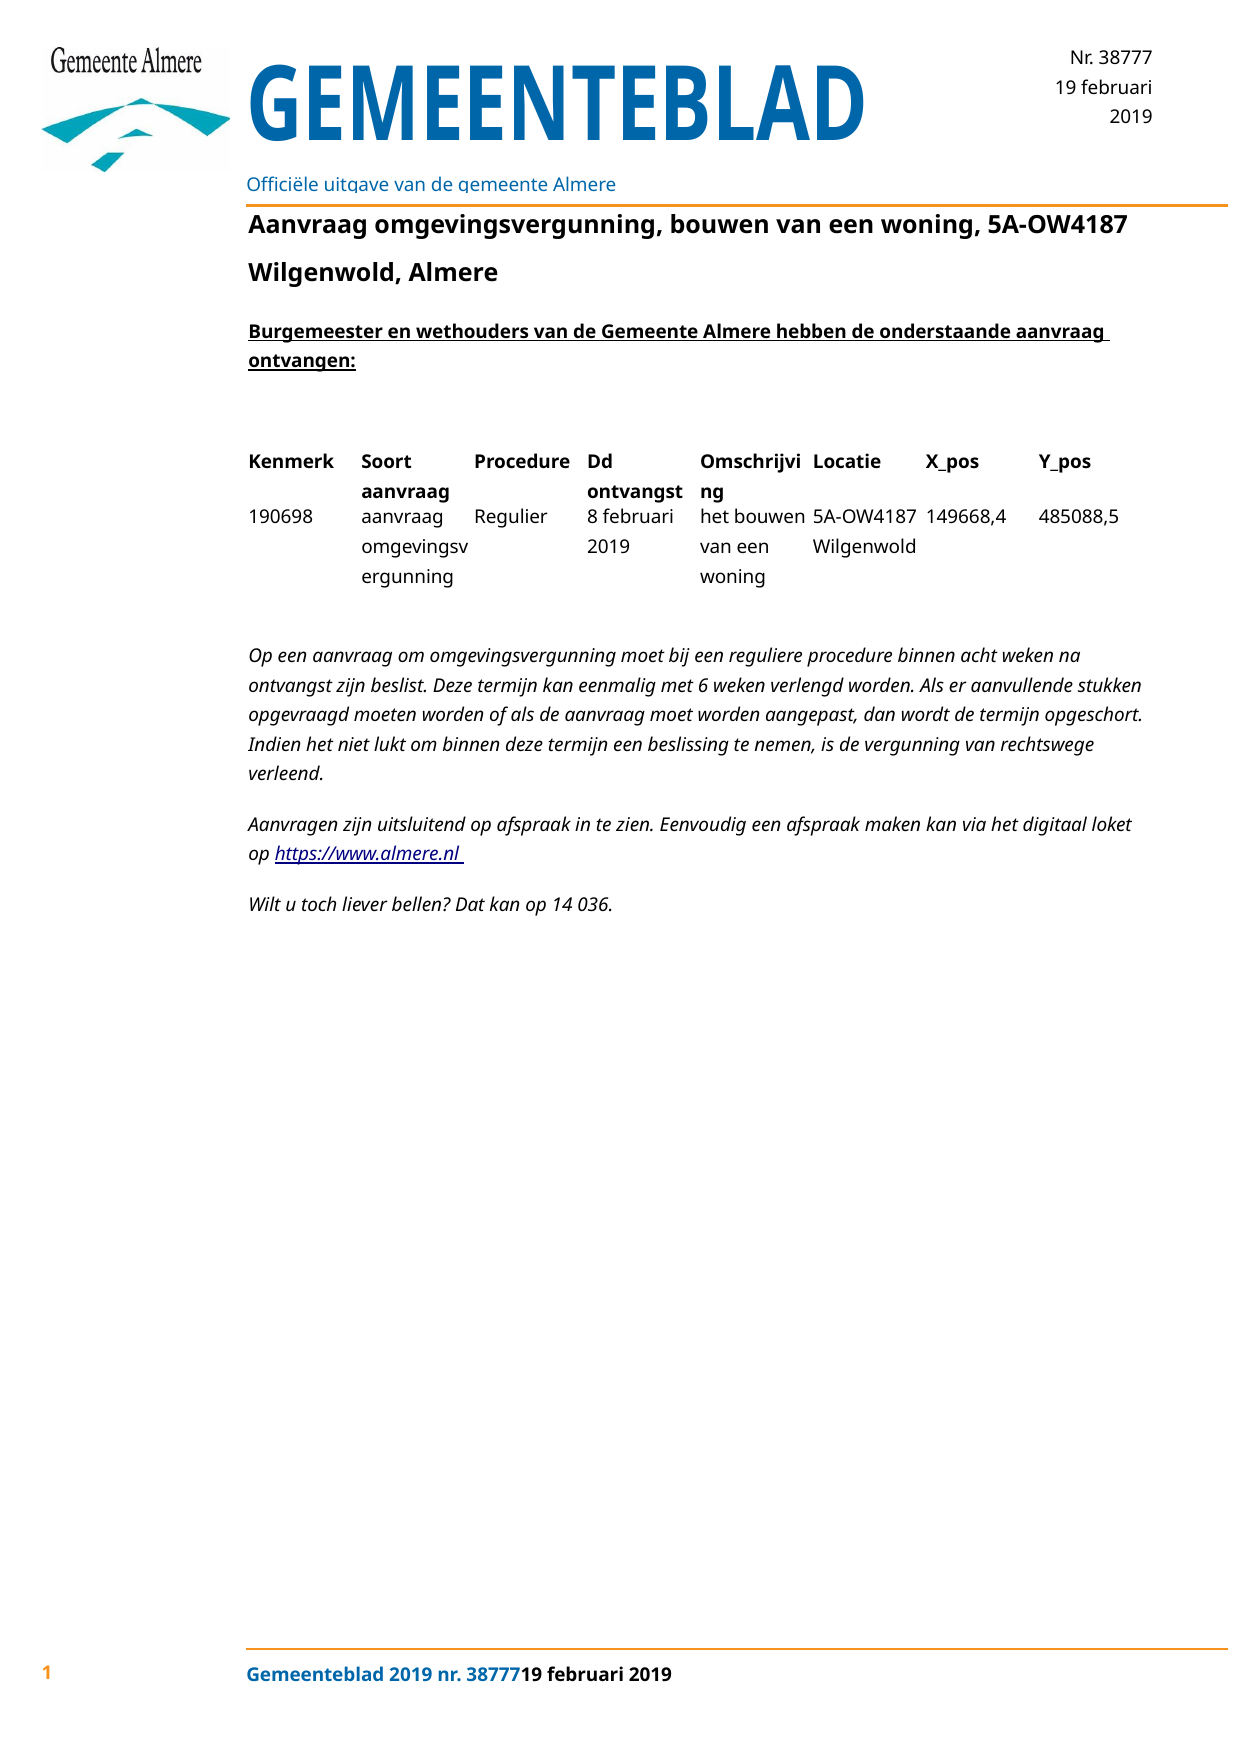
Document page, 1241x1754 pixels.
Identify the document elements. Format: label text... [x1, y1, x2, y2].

table_cell 5A-OW4187 Wilgenwold [813, 504, 926, 589]
table_header Dd ontvangst [587, 449, 700, 504]
table_cell aanvraag omgevingsvergunning [361, 504, 474, 589]
table_header Y_pos [1039, 449, 1152, 504]
text Op een aanvraag om omgevingsvergunning moet bij een reguliere procedure binnen acht weken na ontvangst zijn beslist. Deze termijn kan eenmalig met 6 weken verlengd worden. Als er aanvullende stukken opgevraagd moeten worden of als de aanvraag moet worden aangepast, dan wordt de termijn opgeschort. Indien het niet lukt om binnen deze termijn een beslissing te nemen, is de vergunning van rechtswege verleend. [248, 642, 1152, 786]
table_header Procedure [474, 449, 587, 504]
table_cell Regulier [474, 504, 587, 589]
table_header Kenmerk [248, 449, 361, 504]
table_header Soort aanvraag [361, 449, 474, 504]
text Aanvragen zijn uitsluitend op afspraak in te zien. Eenvoudig een afspraak maken kan via het digitaal loket op https://www.almere.nl [248, 811, 1152, 866]
picture [41, 47, 231, 172]
table_cell 190698 [248, 504, 361, 589]
table_cell het bouwen van een woning [700, 504, 813, 589]
table_header X_pos [926, 449, 1038, 504]
text Wilt u toch liever bellen? Dat kan op 14 036. [248, 891, 1152, 917]
text Burgemeester en wethouders van de Gemeente Almere hebben de onderstaande aanvraag ontvangen: [248, 318, 1152, 373]
text Aanvraag omgevingsvergunning, bouwen van een woning, 5A-OW4187 Wilgenwold, Almere [248, 207, 1152, 288]
table_cell 149668,4 [926, 504, 1038, 589]
table_cell 485088,5 [1039, 504, 1152, 589]
table_header Locatie [813, 449, 926, 504]
table_header Omschrijving [700, 449, 813, 504]
table_cell 8 februari 2019 [587, 504, 700, 589]
